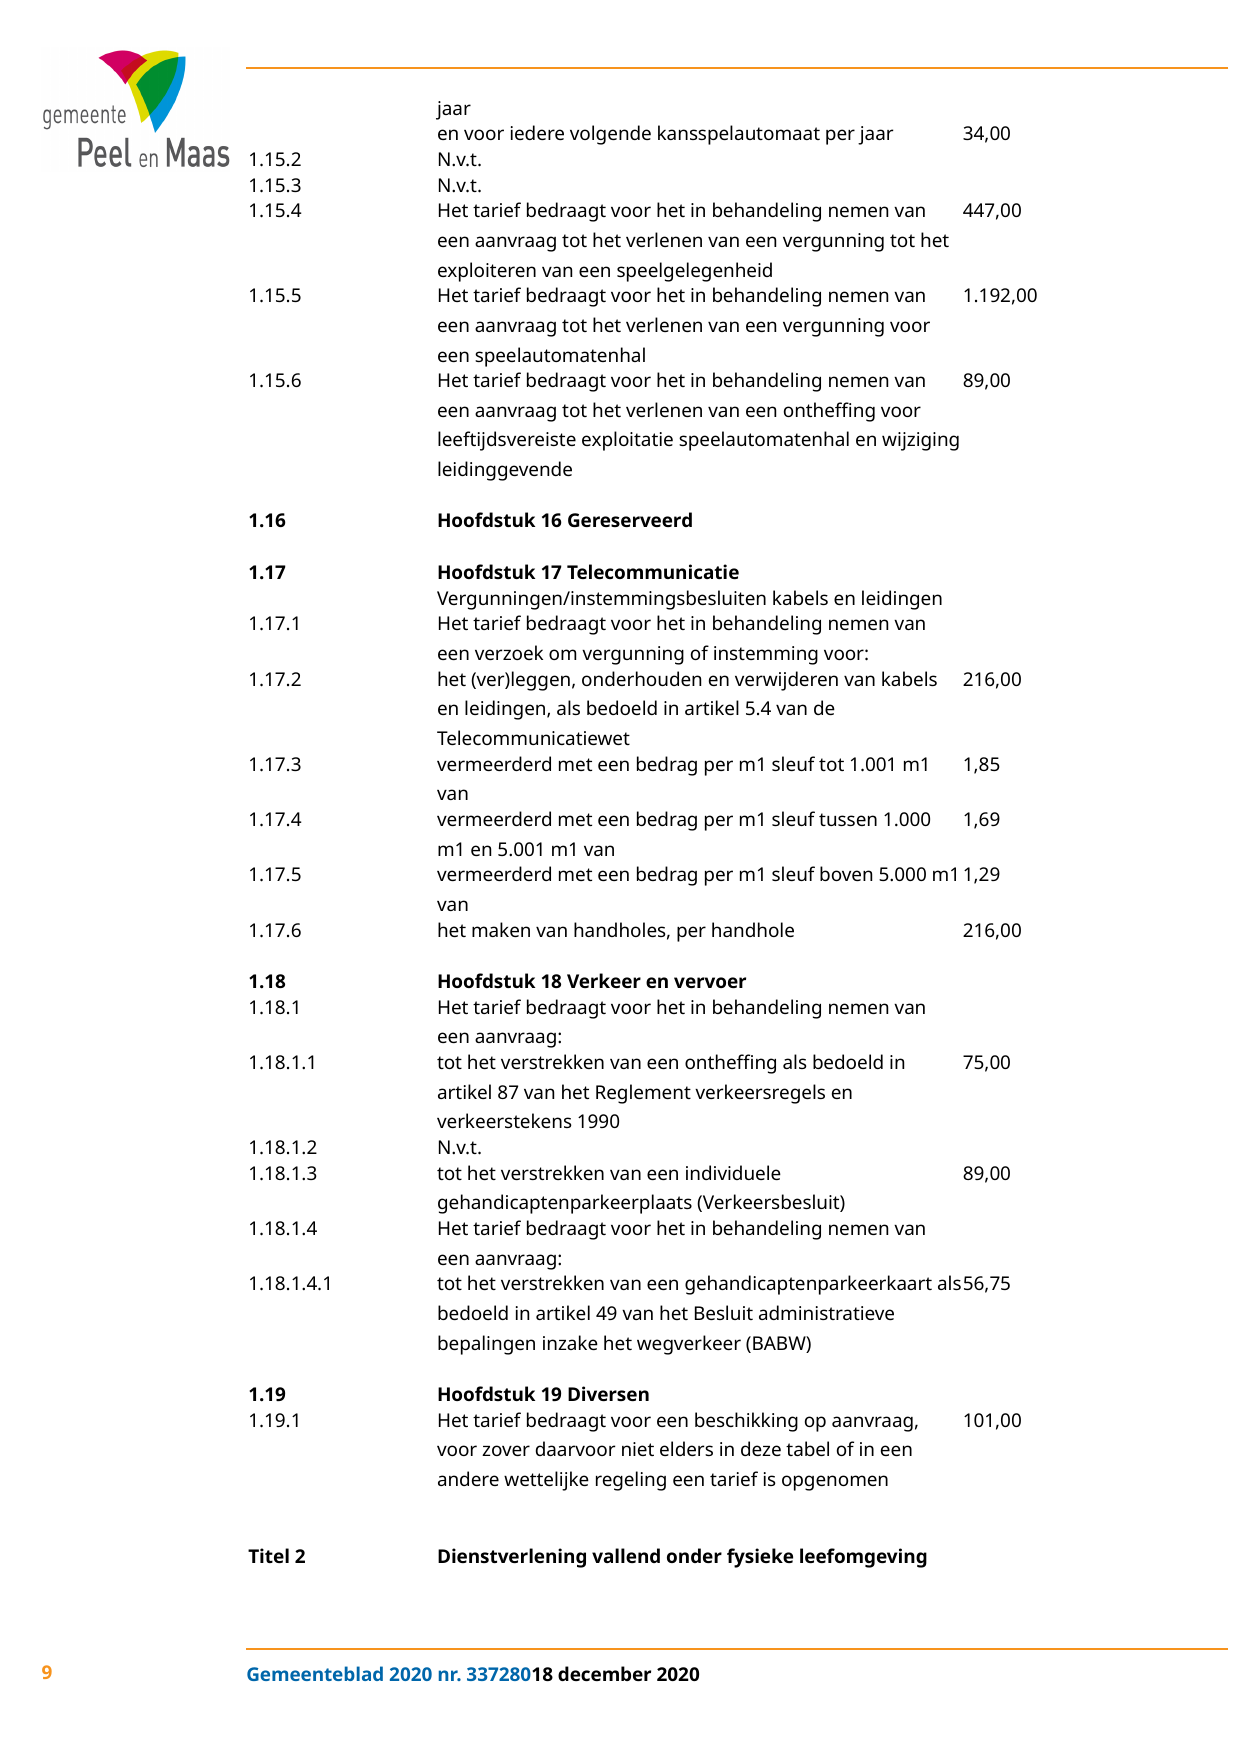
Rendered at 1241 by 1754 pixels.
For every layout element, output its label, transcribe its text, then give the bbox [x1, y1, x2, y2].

table_cell [963, 968, 1152, 994]
table_cell [963, 1215, 1152, 1271]
table_cell 1.17.1 [248, 611, 437, 666]
table_cell jaar [437, 95, 963, 121]
table_cell 216,00 [963, 666, 1152, 751]
table_cell [437, 1569, 963, 1595]
table_cell [248, 534, 437, 559]
table_cell 1.15.2 [248, 146, 437, 172]
table_cell 1.15.3 [248, 172, 437, 198]
table_cell [963, 95, 1152, 121]
table_cell 1.18.1.4 [248, 1215, 437, 1271]
table_cell en voor iedere volgende kansspelautomaat per jaar [437, 121, 963, 146]
table_cell [963, 1492, 1152, 1517]
table_cell [963, 482, 1152, 508]
table_cell [963, 611, 1152, 666]
table_cell 1.19.1 [248, 1407, 437, 1492]
table_cell 1,85 [963, 751, 1152, 806]
table_cell 75,00 [963, 1049, 1152, 1134]
table_cell [248, 585, 437, 611]
table_cell [963, 1355, 1152, 1381]
table_cell [248, 943, 437, 968]
table_cell vermeerderd met een bedrag per m1 sleuf tot 1.001 m1 van [437, 751, 963, 806]
table_cell 1.18.1.2 [248, 1134, 437, 1160]
table_cell Het tarief bedraagt voor het in behandeling nemen van een aanvraag tot het verlenen van een ontheffing voor leeftijdsvereiste exploitatie speelautomatenhal en wijziging leidinggevende [437, 368, 963, 482]
table_cell 1.17.2 [248, 666, 437, 751]
table_cell 1.18.1.1 [248, 1049, 437, 1134]
table_cell vermeerderd met een bedrag per m1 sleuf boven 5.000 m1 van [437, 861, 963, 917]
table_cell Hoofdstuk 19 Diversen [437, 1381, 963, 1407]
table_cell Het tarief bedraagt voor een beschikking op aanvraag, voor zover daarvoor niet elders in deze tabel of in een andere wettelijke regeling een tarief is opgenomen [437, 1407, 963, 1492]
table_cell 101,00 [963, 1407, 1152, 1492]
table_cell 1.18.1.4.1 [248, 1271, 437, 1355]
table_cell [437, 534, 963, 559]
table_cell [963, 146, 1152, 172]
table_cell [963, 943, 1152, 968]
table_cell Het tarief bedraagt voor het in behandeling nemen van een aanvraag tot het verlenen van een vergunning tot het exploiteren van een speelgelegenheid [437, 198, 963, 283]
table_cell [248, 95, 437, 121]
table_cell [963, 1518, 1152, 1543]
table_cell N.v.t. [437, 146, 963, 172]
table_cell [437, 1355, 963, 1381]
table_cell [963, 1381, 1152, 1407]
table_cell N.v.t. [437, 1134, 963, 1160]
table_cell [248, 1518, 437, 1543]
table_cell [437, 1518, 963, 1543]
table_cell [248, 121, 437, 146]
table_cell Hoofdstuk 16 Gereserveerd [437, 508, 963, 533]
table_cell [963, 1134, 1152, 1160]
table_cell [248, 1569, 437, 1595]
table_cell 1.192,00 [963, 283, 1152, 367]
table_cell 1.18 [248, 968, 437, 994]
table_cell 56,75 [963, 1271, 1152, 1355]
table_cell Het tarief bedraagt voor het in behandeling nemen van een aanvraag: [437, 994, 963, 1049]
table_cell Hoofdstuk 18 Verkeer en vervoer [437, 968, 963, 994]
table_cell [963, 585, 1152, 611]
picture [41, 47, 231, 172]
table_cell 1.18.1.3 [248, 1160, 437, 1215]
table_cell Titel 2 [248, 1543, 437, 1569]
table_cell [963, 559, 1152, 585]
table_cell [963, 1543, 1152, 1569]
table_cell het maken van handholes, per handhole [437, 917, 963, 942]
table_cell tot het verstrekken van een individuele gehandicaptenparkeerplaats (Verkeersbesluit) [437, 1160, 963, 1215]
table_cell Vergunningen/instemmingsbesluiten kabels en leidingen [437, 585, 963, 611]
table_cell 1,29 [963, 861, 1152, 917]
table_cell [963, 508, 1152, 533]
table_cell Het tarief bedraagt voor het in behandeling nemen van een aanvraag tot het verlenen van een vergunning voor een speelautomatenhal [437, 283, 963, 367]
table_cell Dienstverlening vallend onder fysieke leefomgeving [437, 1543, 963, 1569]
table_cell vermeerderd met een bedrag per m1 sleuf tussen 1.000 m1 en 5.001 m1 van [437, 806, 963, 861]
table_cell 34,00 [963, 121, 1152, 146]
table_cell 1.17 [248, 559, 437, 585]
table_cell 1.19 [248, 1381, 437, 1407]
table_cell Het tarief bedraagt voor het in behandeling nemen van een aanvraag: [437, 1215, 963, 1271]
table_cell 1.17.5 [248, 861, 437, 917]
table_cell 1.15.5 [248, 283, 437, 367]
table_cell [963, 1569, 1152, 1595]
table_cell N.v.t. [437, 172, 963, 198]
table_cell 89,00 [963, 1160, 1152, 1215]
table_cell het (ver)leggen, onderhouden en verwijderen van kabels en leidingen, als bedoeld in artikel 5.4 van de Telecommunicatiewet [437, 666, 963, 751]
table_cell [248, 1492, 437, 1517]
table_cell 1.17.4 [248, 806, 437, 861]
table_cell 89,00 [963, 368, 1152, 482]
table_cell 1.15.4 [248, 198, 437, 283]
table_cell 1.16 [248, 508, 437, 533]
table_cell 1.17.6 [248, 917, 437, 942]
table_cell [437, 482, 963, 508]
table_cell 447,00 [963, 198, 1152, 283]
table_cell tot het verstrekken van een ontheffing als bedoeld in artikel 87 van het Reglement verkeersregels en verkeerstekens 1990 [437, 1049, 963, 1134]
table_cell Het tarief bedraagt voor het in behandeling nemen van een verzoek om vergunning of instemming voor: [437, 611, 963, 666]
table_cell 1.15.6 [248, 368, 437, 482]
table_cell Hoofdstuk 17 Telecommunicatie [437, 559, 963, 585]
table_cell 1.17.3 [248, 751, 437, 806]
table_cell [963, 534, 1152, 559]
table_cell [963, 994, 1152, 1049]
table_cell 1,69 [963, 806, 1152, 861]
table_cell [248, 1355, 437, 1381]
table_cell 1.18.1 [248, 994, 437, 1049]
table_cell tot het verstrekken van een gehandicaptenparkeerkaart als bedoeld in artikel 49 van het Besluit administratieve bepalingen inzake het wegverkeer (BABW) [437, 1271, 963, 1355]
table_cell [437, 1492, 963, 1517]
table_cell [437, 943, 963, 968]
table_cell [248, 482, 437, 508]
table_cell 216,00 [963, 917, 1152, 942]
table_cell [963, 172, 1152, 198]
